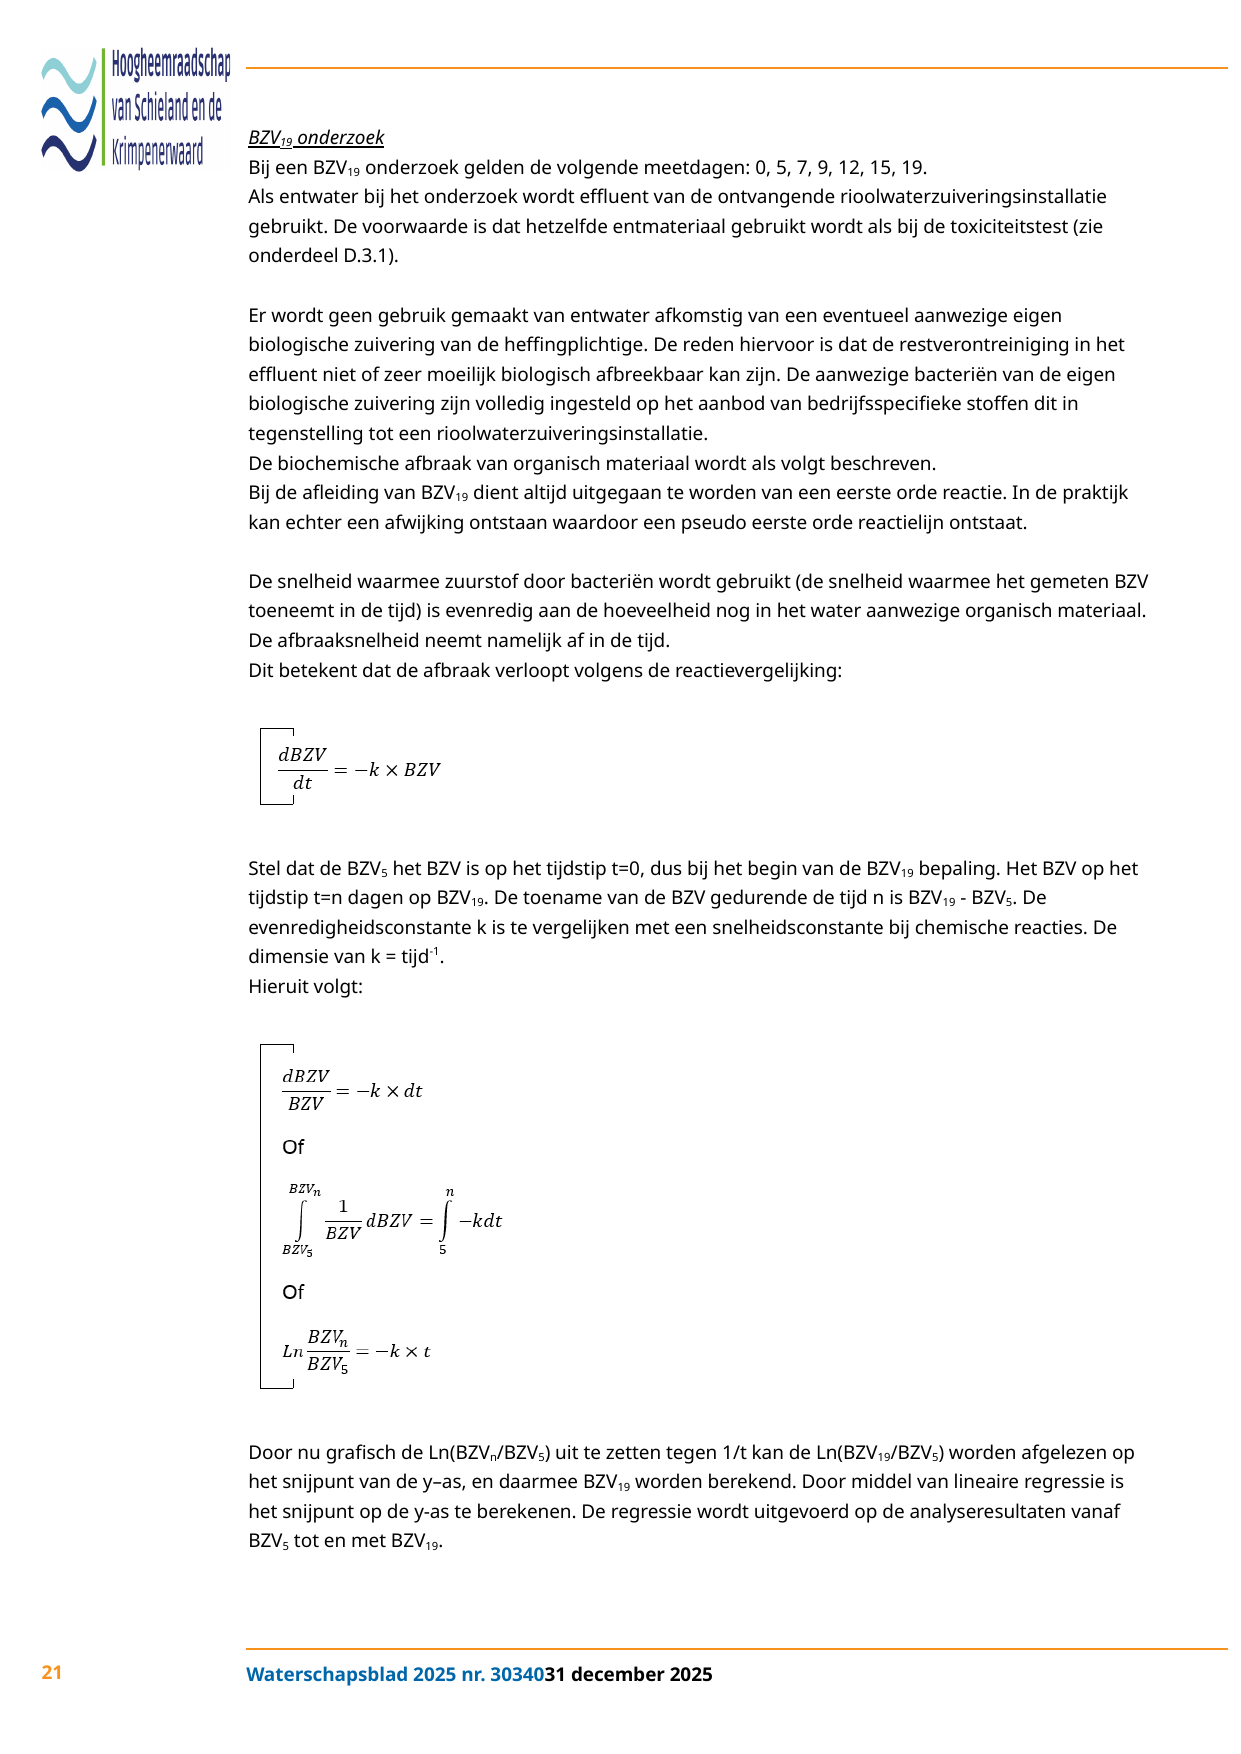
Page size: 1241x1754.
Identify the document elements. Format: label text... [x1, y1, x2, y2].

text Hieruit volgt: [248, 973, 1152, 999]
text BZV19 onderzoek [248, 124, 1152, 150]
text Dit betekent dat de afbraak verloopt volgens de reactievergelijking: [248, 657, 1152, 683]
text Door nu grafisch de Ln(BZVn/BZV5) uit te zetten tegen 1/t kan de Ln(BZV19/BZV5) worden afgelezen op het snijpunt van de y–as, en daarmee BZV19 worden berekend. Door middel van lineaire regressie is het snijpunt op de y-as te berekenen. De regressie wordt uitgevoerd op de analyseresultaten vanaf BZV5 tot en met BZV19. [248, 1439, 1152, 1553]
picture [268, 1053, 505, 1379]
picture [268, 736, 447, 795]
text De biochemische afbraak van organisch materiaal wordt als volgt beschreven. [248, 450, 1152, 476]
text Stel dat de BZV5 het BZV is op het tijdstip t=0, dus bij het begin van de BZV19 bepaling. Het BZV op het tijdstip t=n dagen op BZV19. De toename van de BZV gedurende de tijd n is BZV19 - BZV5. De evenredigheidsconstante k is te vergelijken met een snelheidsconstante bij chemische reacties. De dimensie van k = tijd-1. [248, 855, 1152, 969]
text De snelheid waarmee zuurstof door bacteriën wordt gebruikt (de snelheid waarmee het gemeten BZV toeneemt in de tijd) is evenredig aan de hoeveelheid nog in het water aanwezige organisch materiaal. De afbraaksnelheid neemt namelijk af in de tijd. [248, 568, 1152, 653]
text Er wordt geen gebruik gemaakt van entwater afkomstig van een eventueel aanwezige eigen biologische zuivering van de heffingplichtige. De reden hiervoor is dat de restverontreiniging in het effluent niet of zeer moeilijk biologisch afbreekbaar kan zijn. De aanwezige bacteriën van de eigen biologische zuivering zijn volledig ingesteld op het aanbod van bedrijfsspecifieke stoffen dit in tegenstelling tot een rioolwaterzuiveringsinstallatie. [248, 302, 1152, 446]
text Bij de afleiding van BZV19 dient altijd uitgegaan te worden van een eerste orde reactie. In de praktijk kan echter een afwijking ontstaan waardoor een pseudo eerste orde reactielijn ontstaat. [248, 479, 1152, 535]
picture [41, 47, 231, 172]
text Bij een BZV19 onderzoek gelden de volgende meetdagen: 0, 5, 7, 9, 12, 15, 19. [248, 154, 1152, 180]
text Als entwater bij het onderzoek wordt effluent van de ontvangende rioolwaterzuiveringsinstallatie gebruikt. De voorwaarde is dat hetzelfde entmateriaal gebruikt wordt als bij de toxiciteitstest (zie onderdeel D.3.1). [248, 183, 1152, 268]
